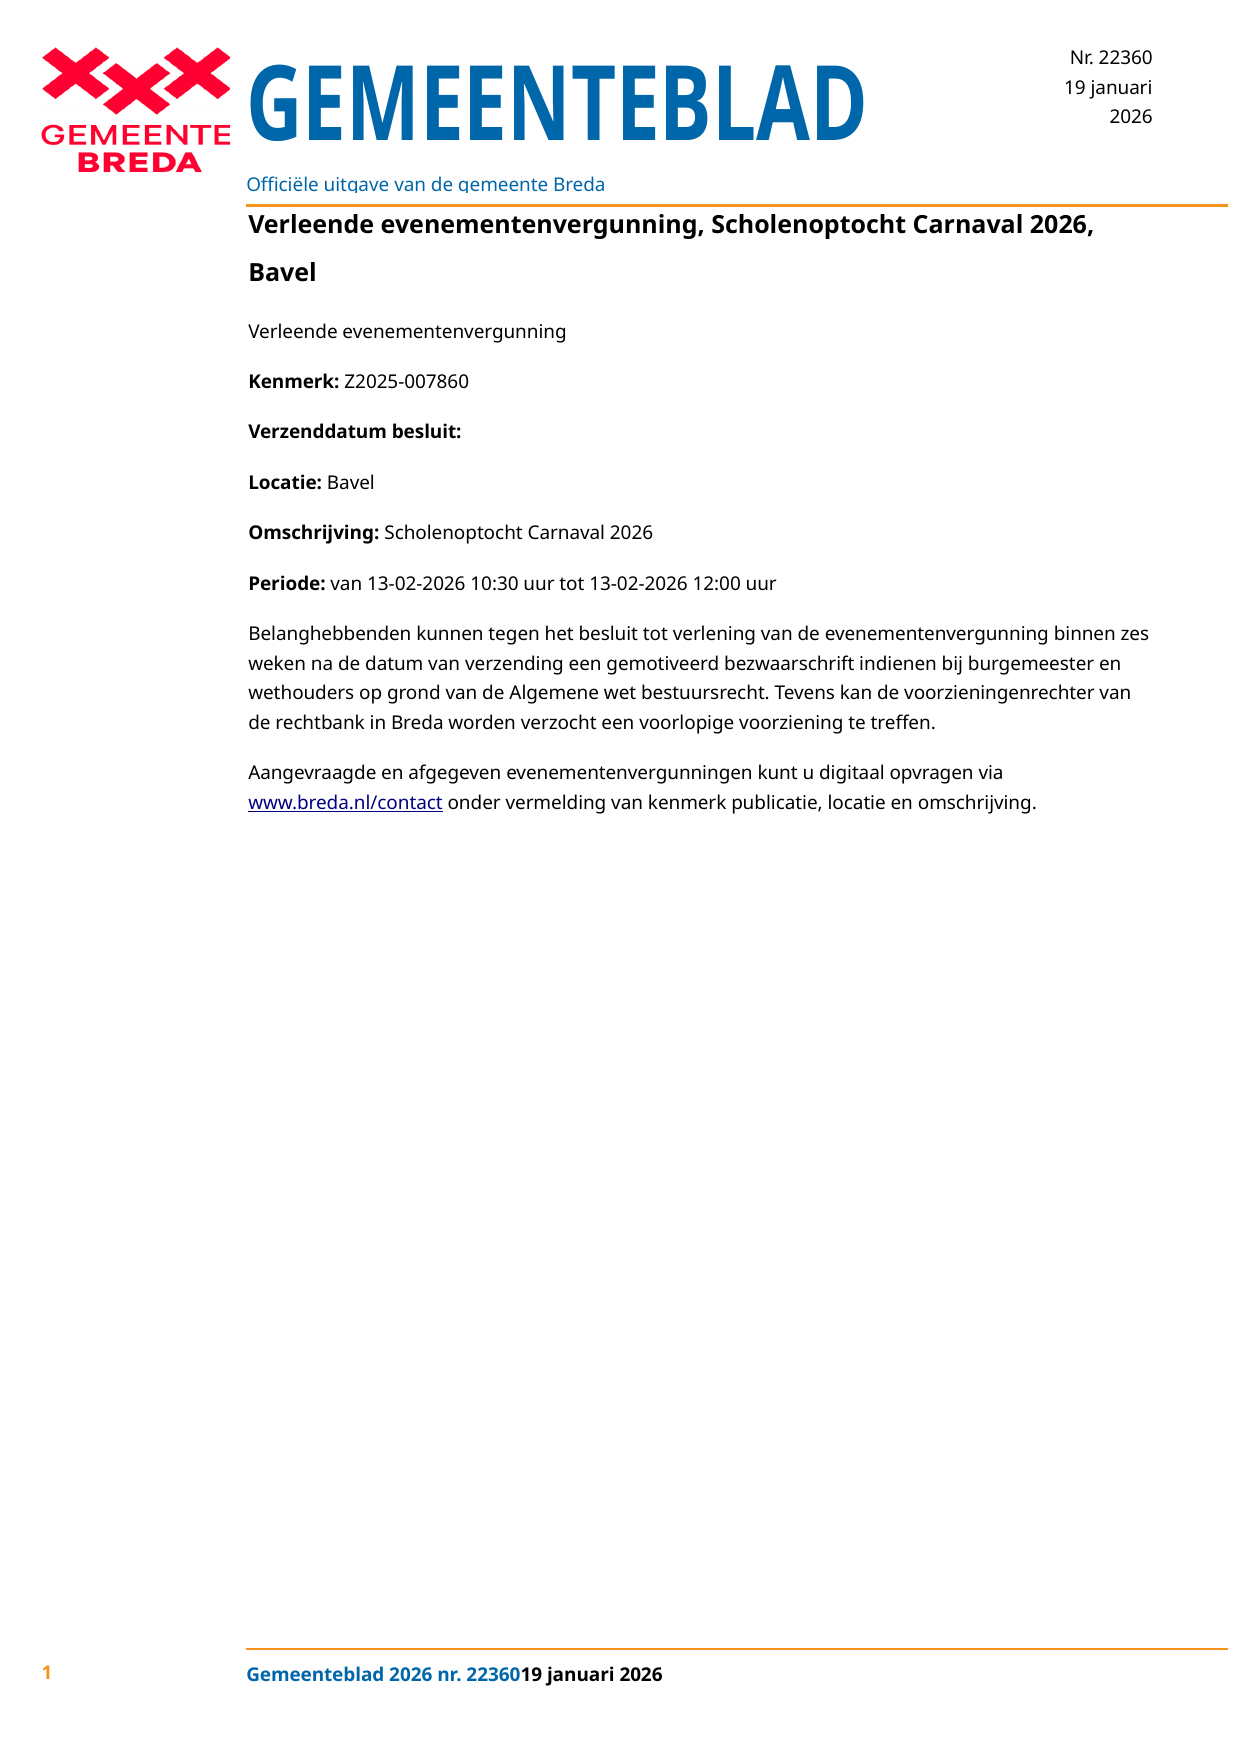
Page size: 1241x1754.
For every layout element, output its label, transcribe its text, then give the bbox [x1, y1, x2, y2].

text Kenmerk: Z2025-007860 [248, 368, 1152, 394]
text Locatie: Bavel [248, 469, 1152, 495]
picture [41, 47, 231, 172]
text Periode: van 13-02-2026 10:30 uur tot 13-02-2026 12:00 uur [248, 570, 1152, 596]
text Omschrijving: Scholenoptocht Carnaval 2026 [248, 519, 1152, 545]
text Belanghebbenden kunnen tegen het besluit tot verlening van de evenementenvergunning binnen zes weken na de datum van verzending een gemotiveerd bezwaarschrift indienen bij burgemeester en wethouders op grond van de Algemene wet bestuursrecht. Tevens kan de voorzieningenrechter van de rechtbank in Breda worden verzocht een voorlopige voorziening te treffen. [248, 620, 1152, 735]
text Verzenddatum besluit: [248, 419, 1152, 444]
text Verleende evenementenvergunning, Scholenoptocht Carnaval 2026, Bavel [248, 207, 1152, 288]
text Aangevraagde en afgegeven evenementenvergunningen kunt u digitaal opvragen via www.breda.nl/contact onder vermelding van kenmerk publicatie, locatie en omschrijving. [248, 759, 1152, 815]
text Verleende evenementenvergunning [248, 318, 1152, 344]
